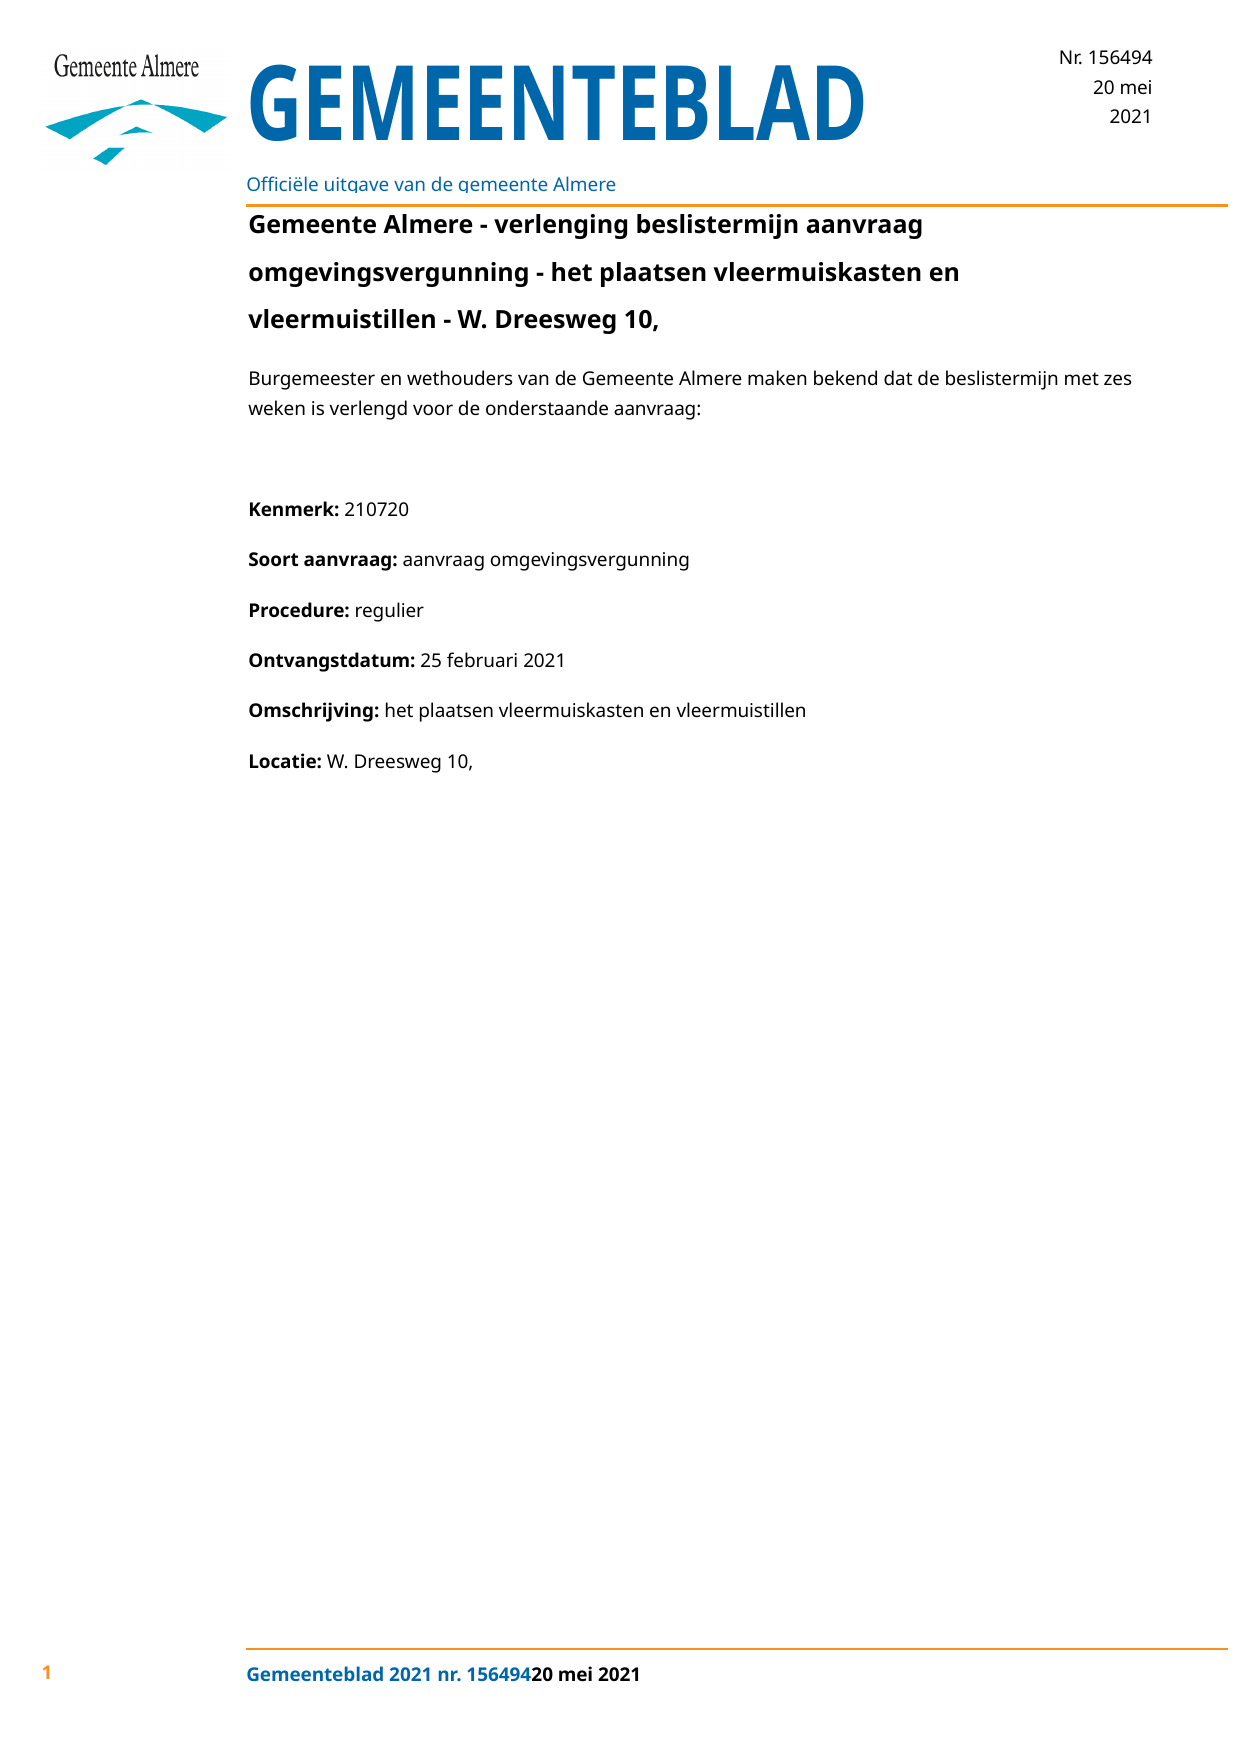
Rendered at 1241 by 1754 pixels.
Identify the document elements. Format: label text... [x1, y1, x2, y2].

text Procedure: regulier [248, 597, 1152, 622]
text Locatie: W. Dreesweg 10, [248, 748, 1152, 774]
text Ontvangstdatum: 25 februari 2021 [248, 647, 1152, 673]
text Soort aanvraag: aanvraag omgevingsvergunning [248, 546, 1152, 572]
text Kenmerk: 210720 [248, 496, 1152, 522]
text Burgemeester en wethouders van de Gemeente Almere maken bekend dat de beslistermijn met zes weken is verlengd voor de onderstaande aanvraag: [248, 366, 1152, 421]
text Gemeente Almere - verlenging beslistermijn aanvraag omgevingsvergunning - het plaatsen vleermuiskasten en vleermuistillen - W. Dreesweg 10, [248, 207, 1152, 336]
text Omschrijving: het plaatsen vleermuiskasten en vleermuistillen [248, 698, 1152, 723]
picture [41, 47, 231, 172]
